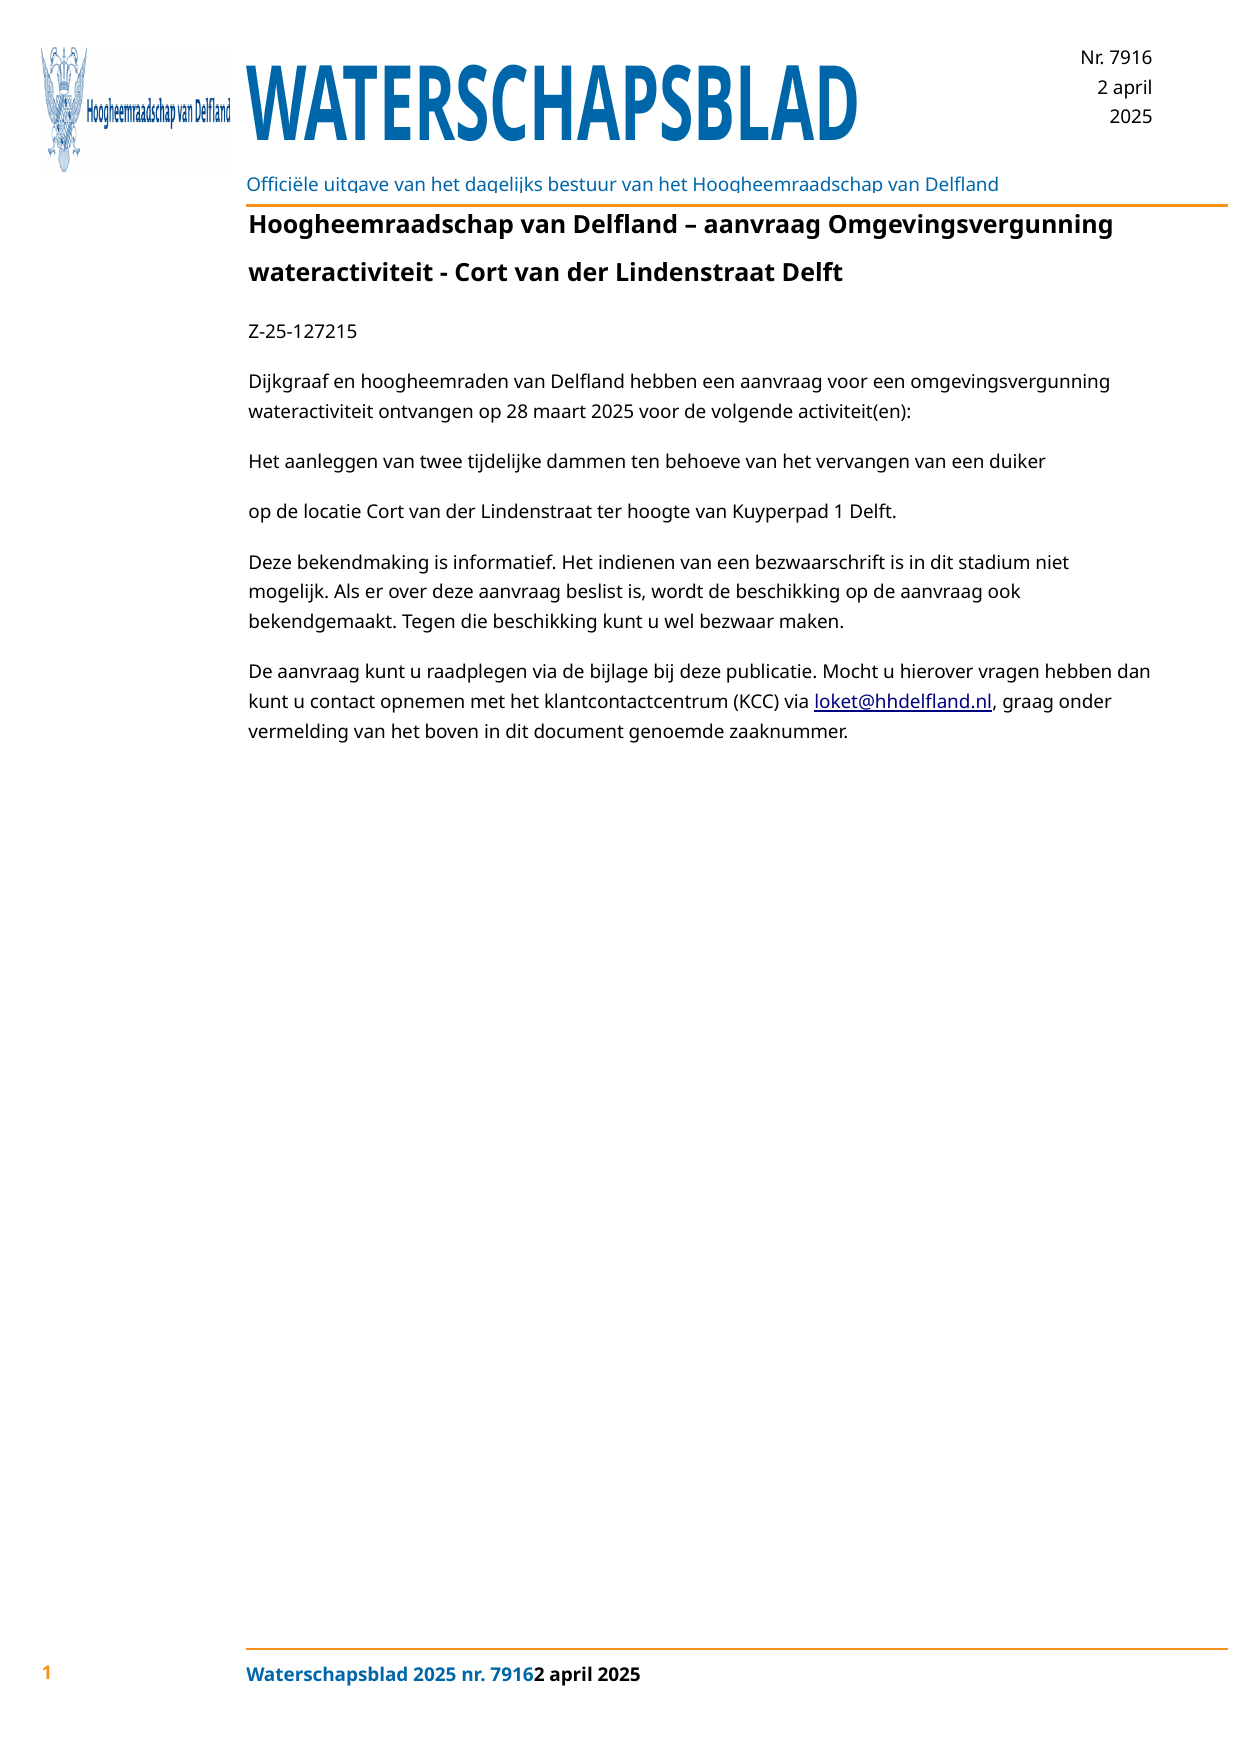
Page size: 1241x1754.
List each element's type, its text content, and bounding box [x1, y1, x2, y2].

text Z-25-127215 [248, 318, 1152, 344]
picture [41, 47, 231, 172]
text Dijkgraaf en hoogheemraden van Delfland hebben een aanvraag voor een omgevingsvergunning wateractiviteit ontvangen op 28 maart 2025 voor de volgende activiteit(en): [248, 368, 1152, 424]
text Het aanleggen van twee tijdelijke dammen ten behoeve van het vervangen van een duiker [248, 448, 1152, 474]
text De aanvraag kunt u raadplegen via de bijlage bij deze publicatie. Mocht u hierover vragen hebben dan kunt u contact opnemen met het klantcontactcentrum (KCC) via loket@hhdelfland.nl, graag onder vermelding van het boven in dit document genoemde zaaknummer. [248, 659, 1152, 744]
text Hoogheemraadschap van Delfland – aanvraag Omgevingsvergunning wateractiviteit - Cort van der Lindenstraat Delft [248, 207, 1152, 288]
text op de locatie Cort van der Lindenstraat ter hoogte van Kuyperpad 1 Delft. [248, 499, 1152, 524]
text Deze bekendmaking is informatief. Het indienen van een bezwaarschrift is in dit stadium niet mogelijk. Als er over deze aanvraag beslist is, wordt de beschikking op de aanvraag ook bekendgemaakt. Tegen die beschikking kunt u wel bezwaar maken. [248, 549, 1152, 634]
